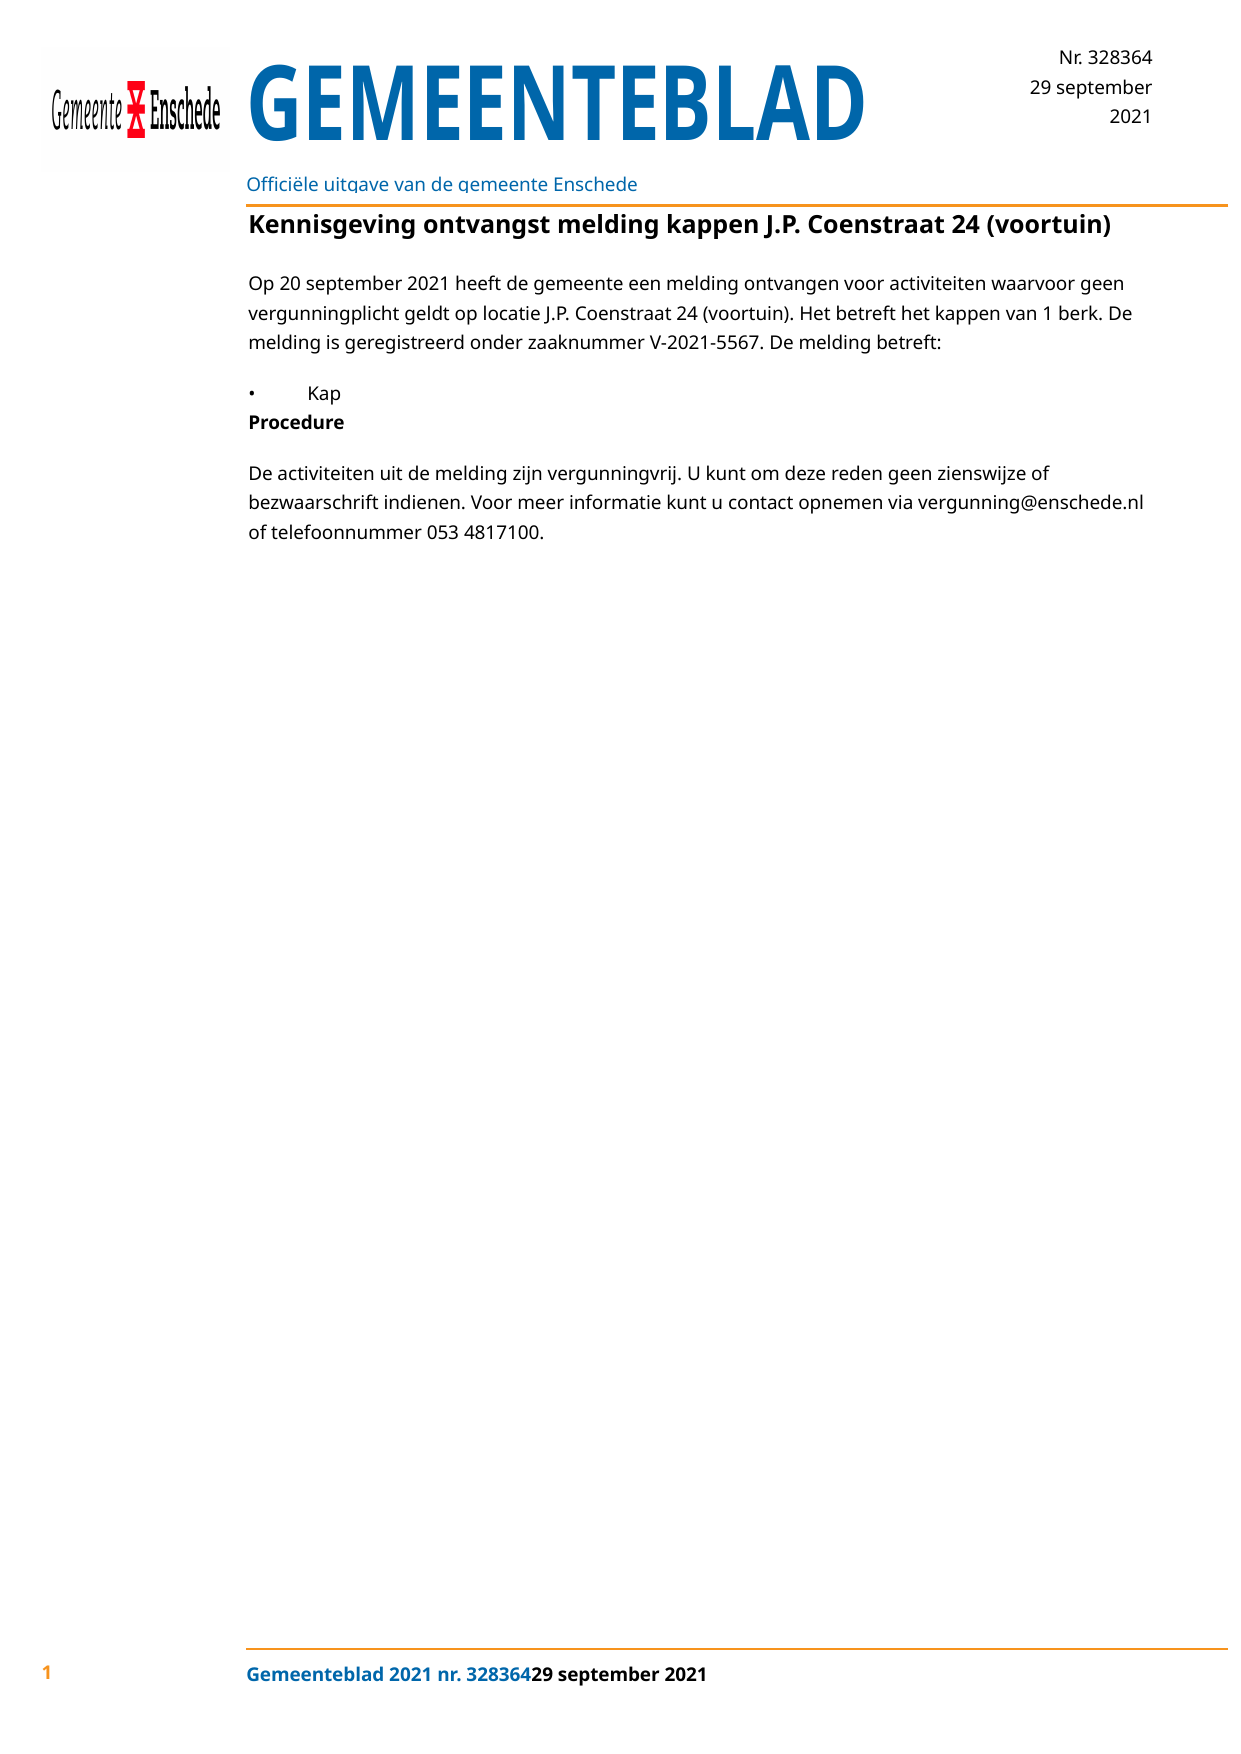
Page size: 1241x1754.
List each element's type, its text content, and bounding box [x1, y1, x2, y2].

text De activiteiten uit de melding zijn vergunningvrij. U kunt om deze reden geen zienswijze of bezwaarschrift indienen. Voor meer informatie kunt u contact opnemen via vergunning@enschede.nl of telefoonnummer 053 4817100. [248, 460, 1152, 545]
text Op 20 september 2021 heeft de gemeente een melding ontvangen voor activiteiten waarvoor geen vergunningplicht geldt op locatie J.P. Coenstraat 24 (voortuin). Het betreft het kappen van 1 berk. De melding is geregistreerd onder zaaknummer V-2021-5567. De melding betreft: [248, 270, 1152, 355]
text Procedure [248, 409, 1152, 435]
picture [41, 47, 231, 172]
list Kap [248, 380, 1152, 406]
text Kennisgeving ontvangst melding kappen J.P. Coenstraat 24 (voortuin) [248, 207, 1152, 241]
